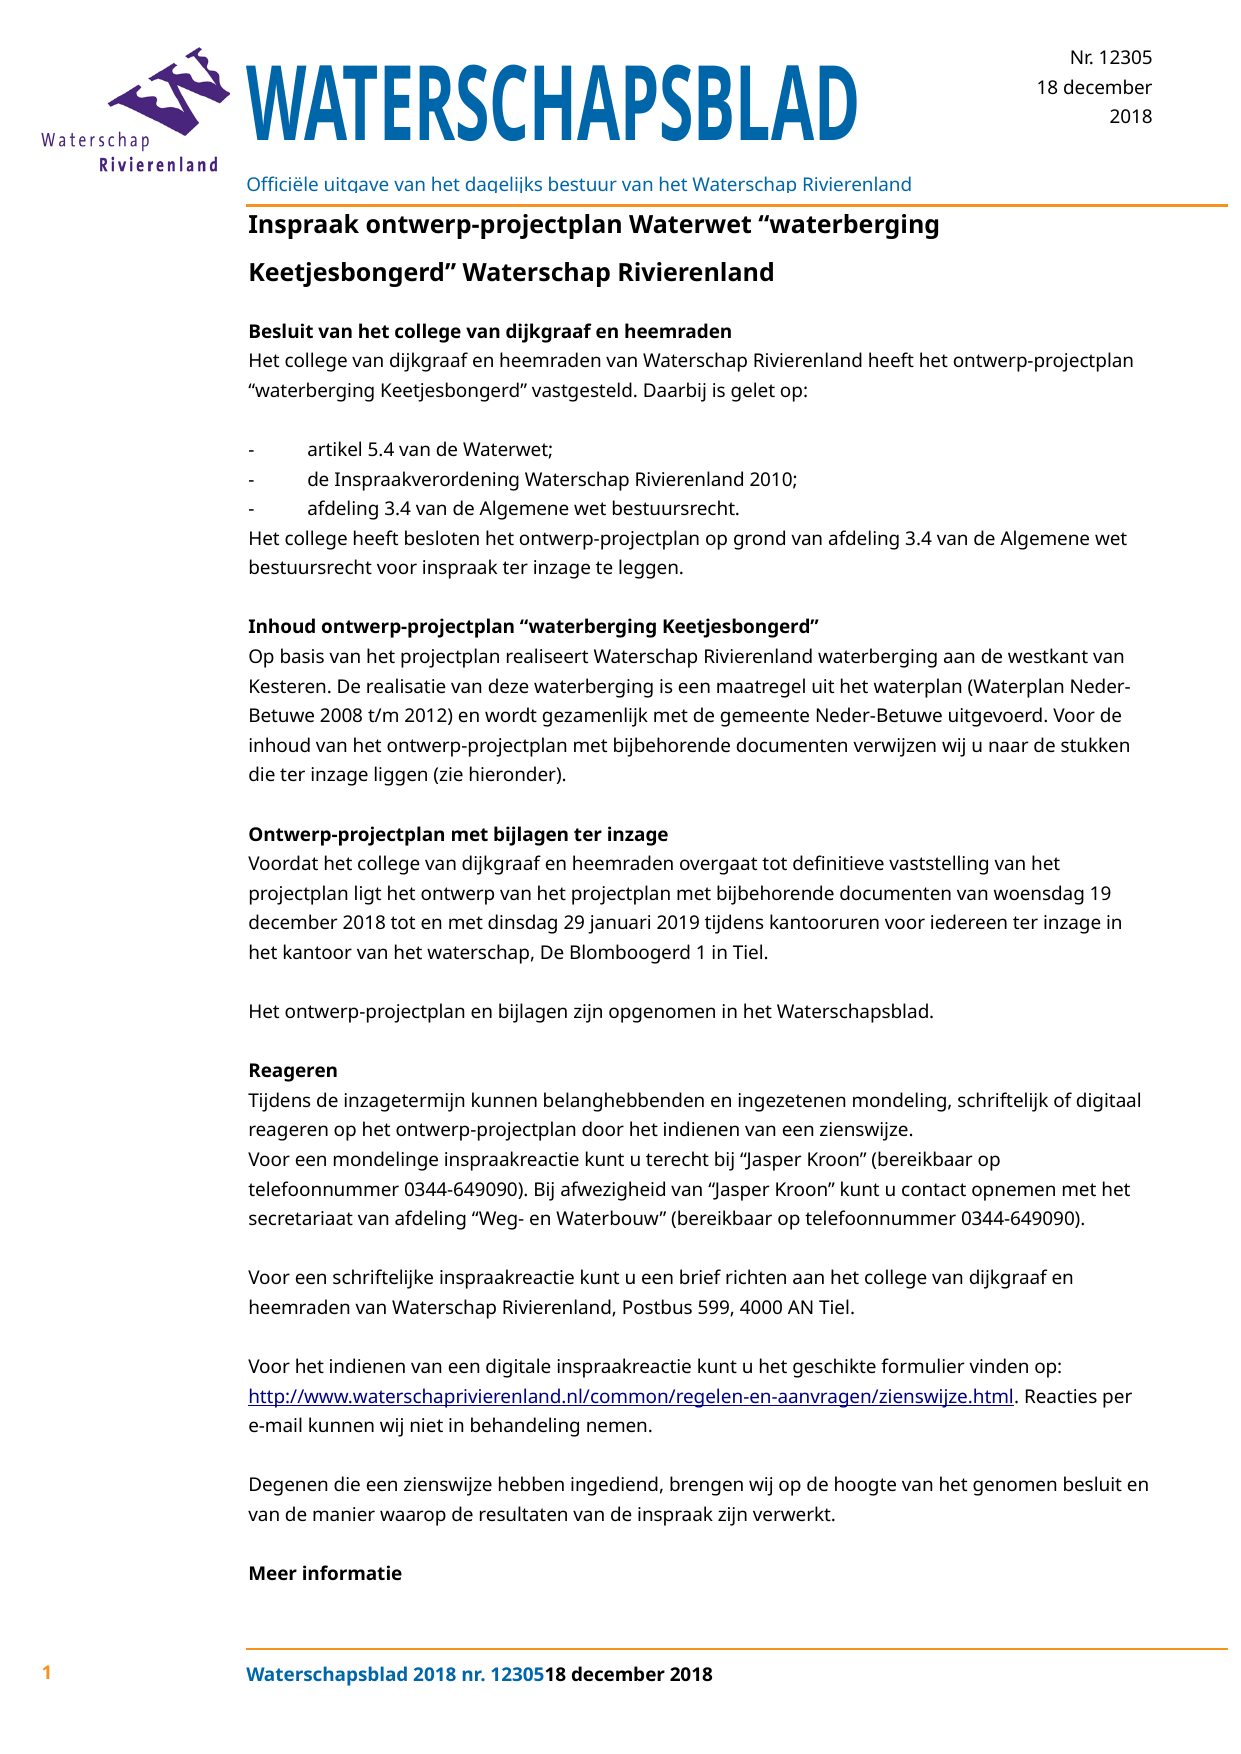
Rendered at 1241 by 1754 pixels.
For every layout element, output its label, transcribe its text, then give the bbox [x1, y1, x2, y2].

list afdeling 3.4 van de Algemene wet bestuursrecht. [248, 495, 1152, 521]
text Het college heeft besloten het ontwerp-projectplan op grond van afdeling 3.4 van de Algemene wet bestuursrecht voor inspraak ter inzage te leggen. [248, 525, 1152, 580]
text Het college van dijkgraaf en heemraden van Waterschap Rivierenland heeft het ontwerp-projectplan “waterberging Keetjesbongerd” vastgesteld. Daarbij is gelet op: [248, 347, 1152, 403]
text Ontwerp-projectplan met bijlagen ter inzage [248, 821, 1152, 847]
text Inhoud ontwerp-projectplan “waterberging Keetjesbongerd” [248, 614, 1152, 639]
list de Inspraakverordening Waterschap Rivierenland 2010; [248, 466, 1152, 492]
text Voor een schriftelijke inspraakreactie kunt u een brief richten aan het college van dijkgraaf en heemraden van Waterschap Rivierenland, Postbus 599, 4000 AN Tiel. [248, 1264, 1152, 1320]
text Meer informatie [248, 1560, 1152, 1586]
text Tijdens de inzagetermijn kunnen belanghebbenden en ingezetenen mondeling, schriftelijk of digitaal reageren op het ontwerp-projectplan door het indienen van een zienswijze. [248, 1087, 1152, 1142]
text Inspraak ontwerp-projectplan Waterwet “waterberging Keetjesbongerd” Waterschap Rivierenland [248, 207, 1152, 288]
text Degenen die een zienswijze hebben ingediend, brengen wij op de hoogte van het genomen besluit en van de manier waarop de resultaten van de inspraak zijn verwerkt. [248, 1472, 1152, 1527]
text Voor een mondelinge inspraakreactie kunt u terecht bij “Jasper Kroon” (bereikbaar op telefoonnummer 0344-649090). Bij afwezigheid van “Jasper Kroon” kunt u contact opnemen met het secretariaat van afdeling “Weg- en Waterbouw” (bereikbaar op telefoonnummer 0344-649090). [248, 1146, 1152, 1231]
text Voor het indienen van een digitale inspraakreactie kunt u het geschikte formulier vinden op: http://www.waterschaprivierenland.nl/common/regelen-en-aanvragen/zienswijze.html. Reacties per e-mail kunnen wij niet in behandeling nemen. [248, 1353, 1152, 1438]
picture [41, 47, 231, 172]
list artikel 5.4 van de Waterwet; [248, 436, 1152, 462]
text Besluit van het college van dijkgraaf en heemraden [248, 318, 1152, 344]
text Voordat het college van dijkgraaf en heemraden overgaat tot definitieve vaststelling van het projectplan ligt het ontwerp van het projectplan met bijbehorende documenten van woensdag 19 december 2018 tot en met dinsdag 29 januari 2019 tijdens kantooruren voor iedereen ter inzage in het kantoor van het waterschap, De Blomboogerd 1 in Tiel. [248, 850, 1152, 965]
text Reageren [248, 1057, 1152, 1083]
text Het ontwerp-projectplan en bijlagen zijn opgenomen in het Waterschapsblad. [248, 998, 1152, 1024]
text Op basis van het projectplan realiseert Waterschap Rivierenland waterberging aan de westkant van Kesteren. De realisatie van deze waterberging is een maatregel uit het waterplan (Waterplan Neder-Betuwe 2008 t/m 2012) en wordt gezamenlijk met de gemeente Neder-Betuwe uitgevoerd. Voor de inhoud van het ontwerp-projectplan met bijbehorende documenten verwijzen wij u naar de stukken die ter inzage liggen (zie hieronder). [248, 643, 1152, 787]
